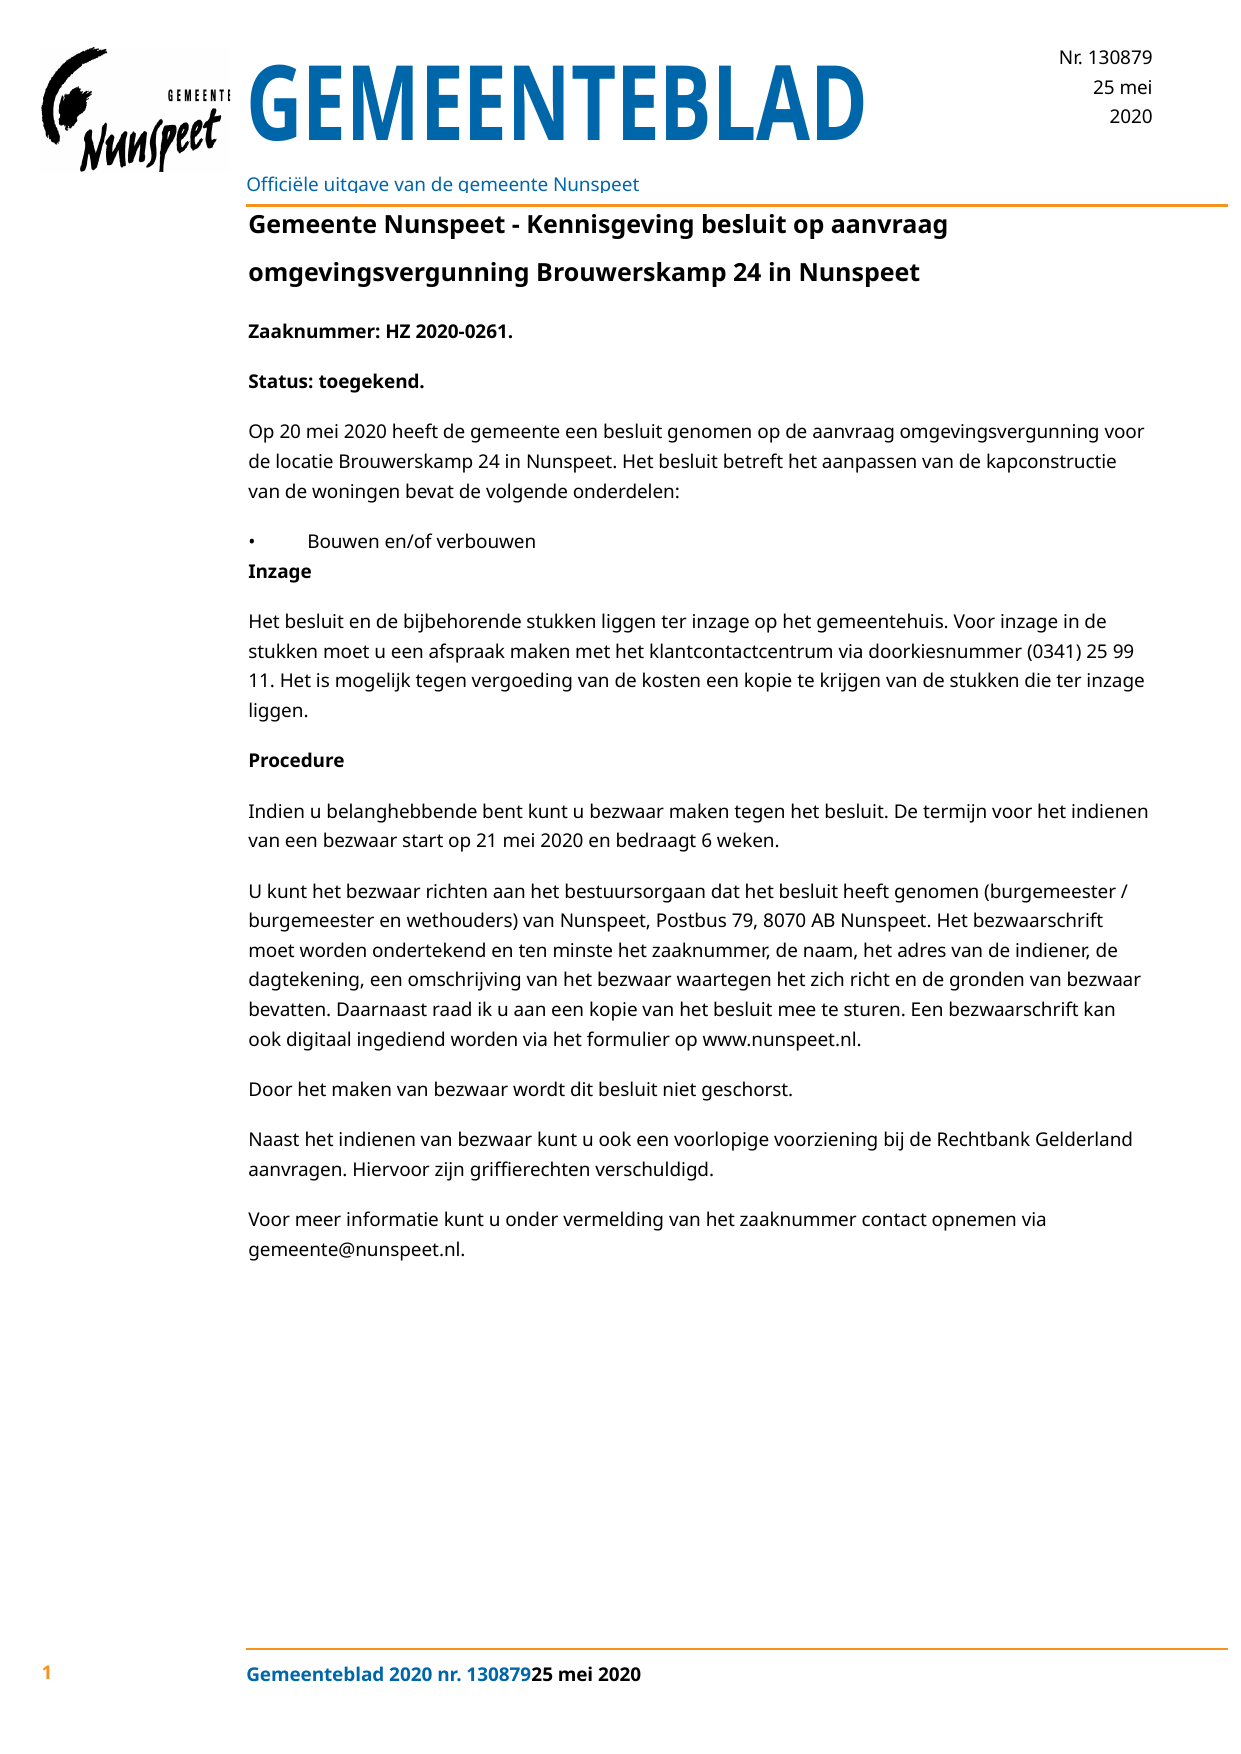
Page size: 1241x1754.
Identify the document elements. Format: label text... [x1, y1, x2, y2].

text Procedure [248, 747, 1152, 773]
text Inzage [248, 558, 1152, 584]
text Op 20 mei 2020 heeft de gemeente een besluit genomen op de aanvraag omgevingsvergunning voor de locatie Brouwerskamp 24 in Nunspeet. Het besluit betreft het aanpassen van de kapconstructie van de woningen bevat de volgende onderdelen: [248, 419, 1152, 504]
text Indien u belanghebbende bent kunt u bezwaar maken tegen het besluit. De termijn voor het indienen van een bezwaar start op 21 mei 2020 en bedraagt 6 weken. [248, 798, 1152, 853]
text Het besluit en de bijbehorende stukken liggen ter inzage op het gemeentehuis. Voor inzage in de stukken moet u een afspraak maken met het klantcontactcentrum via doorkiesnummer (0341) 25 99 11. Het is mogelijk tegen vergoeding van de kosten een kopie te krijgen van de stukken die ter inzage liggen. [248, 608, 1152, 723]
text U kunt het bezwaar richten aan het bestuursorgaan dat het besluit heeft genomen (burgemeester / burgemeester en wethouders) van Nunspeet, Postbus 79, 8070 AB Nunspeet. Het bezwaarschrift moet worden ondertekend en ten minste het zaaknummer, de naam, het adres van de indiener, de dagtekening, een omschrijving van het bezwaar waartegen het zich richt en de gronden van bezwaar bevatten. Daarnaast raad ik u aan een kopie van het besluit mee te sturen. Een bezwaarschrift kan ook digitaal ingediend worden via het formulier op www.nunspeet.nl. [248, 878, 1152, 1052]
text Status: toegekend. [248, 368, 1152, 394]
text Voor meer informatie kunt u onder vermelding van het zaaknummer contact opnemen via gemeente@nunspeet.nl. [248, 1207, 1152, 1262]
list Bouwen en/of verbouwen [248, 528, 1152, 554]
picture [41, 47, 231, 172]
text Gemeente Nunspeet - Kennisgeving besluit op aanvraag omgevingsvergunning Brouwerskamp 24 in Nunspeet [248, 207, 1152, 288]
text Door het maken van bezwaar wordt dit besluit niet geschorst. [248, 1076, 1152, 1102]
text Naast het indienen van bezwaar kunt u ook een voorlopige voorziening bij de Rechtbank Gelderland aanvragen. Hiervoor zijn griffierechten verschuldigd. [248, 1127, 1152, 1182]
text Zaaknummer: HZ 2020-0261. [248, 318, 1152, 344]
